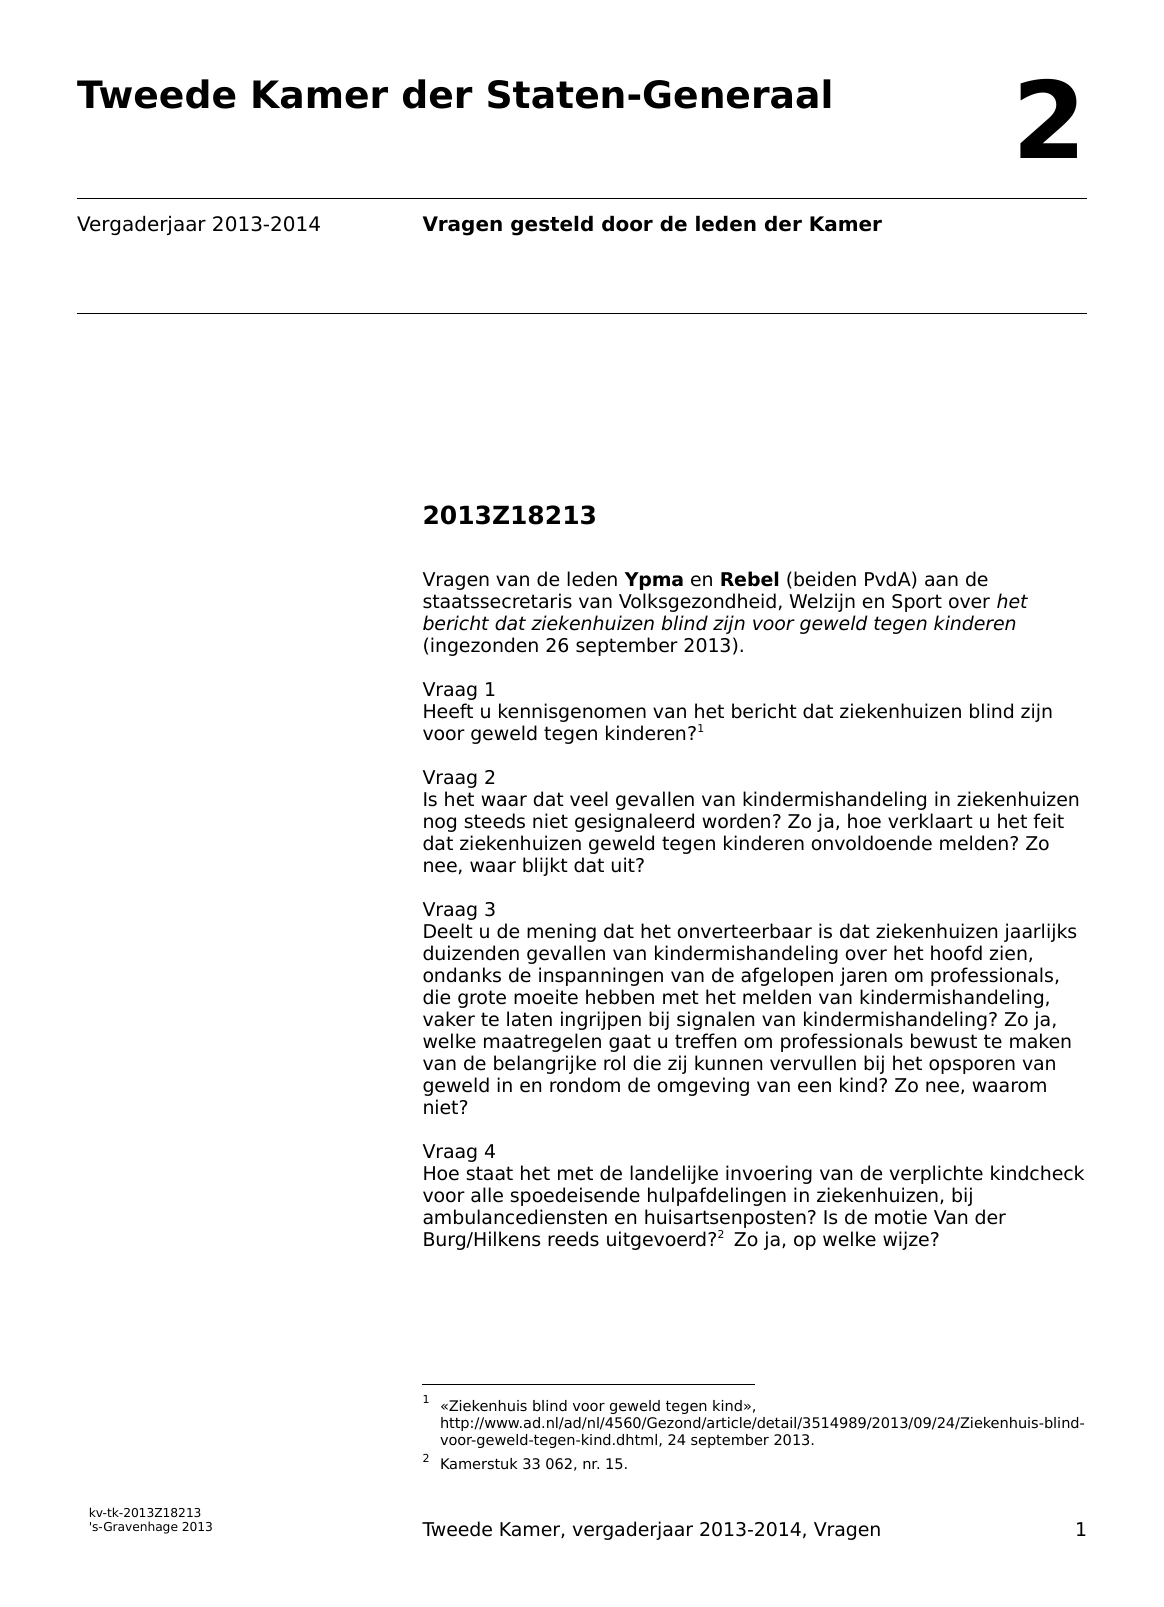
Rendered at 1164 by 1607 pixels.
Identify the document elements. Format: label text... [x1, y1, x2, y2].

table_cell Vergaderjaar 2013-2014 [77, 199, 422, 313]
text Vraag 4 [422, 1141, 1087, 1163]
text Vragen van de leden Ypma en Rebel (beiden PvdA) aan de staatssecretaris van Volksgezondheid, Welzijn en Sport over het bericht dat ziekenhuizen blind zijn voor geweld tegen kinderen (ingezonden 26 september 2013). [422, 569, 1087, 657]
table_cell Vragen gesteld door de leden der Kamer [422, 199, 1087, 313]
text Heeft u kennisgenomen van het bericht dat ziekenhuizen blind zijn voor geweld tegen kinderen? [422, 701, 1087, 745]
text Hoe staat het met de landelijke invoering van de verplichte kindcheck voor alle spoedeisende hulpafdelingen in ziekenhuizen, bij ambulancediensten en huisartsenposten? Is de motie Van der Burg/Hilkens reeds uitgevoerd? Zo ja, op welke wijze? [422, 1163, 1087, 1251]
text Kamerstuk 33 062, nr. 15. [422, 1452, 1087, 1474]
table_header 2 [886, 59, 1087, 198]
text «Ziekenhuis blind voor geweld tegen kind», http://www.ad.nl/ad/nl/4560/Gezond/article/detail/3514989/2013/09/24/Ziekenhuis-blind-voor-geweld-tegen-kind.dhtml, 24 september 2013. [422, 1393, 1087, 1449]
table_header Tweede Kamer der Staten-Generaal [77, 59, 886, 198]
text Vraag 2 [422, 767, 1087, 789]
text 's-Gravenhage 2013 [88, 1520, 323, 1534]
text Vraag 3 [422, 899, 1087, 921]
text Is het waar dat veel gevallen van kindermishandeling in ziekenhuizen nog steeds niet gesignaleerd worden? Zo ja, hoe verklaart u het feit dat ziekenhuizen geweld tegen kinderen onvoldoende melden? Zo nee, waar blijkt dat uit? [422, 789, 1087, 877]
text Deelt u de mening dat het onverteerbaar is dat ziekenhuizen jaarlijks duizenden gevallen van kindermishandeling over het hoofd zien, ondanks de inspanningen van de afgelopen jaren om professionals, die grote moeite hebben met het melden van kindermishandeling, vaker te laten ingrijpen bij signalen van kindermishandeling? Zo ja, welke maatregelen gaat u treffen om professionals bewust te maken van de belangrijke rol die zij kunnen vervullen bij het opsporen van geweld in en rondom de omgeving van een kind? Zo nee, waarom niet? [422, 921, 1087, 1119]
text kv-tk-2013Z18213 [88, 1506, 323, 1520]
text Vraag 1 [422, 679, 1087, 701]
text 2013Z18213 [422, 501, 1087, 531]
